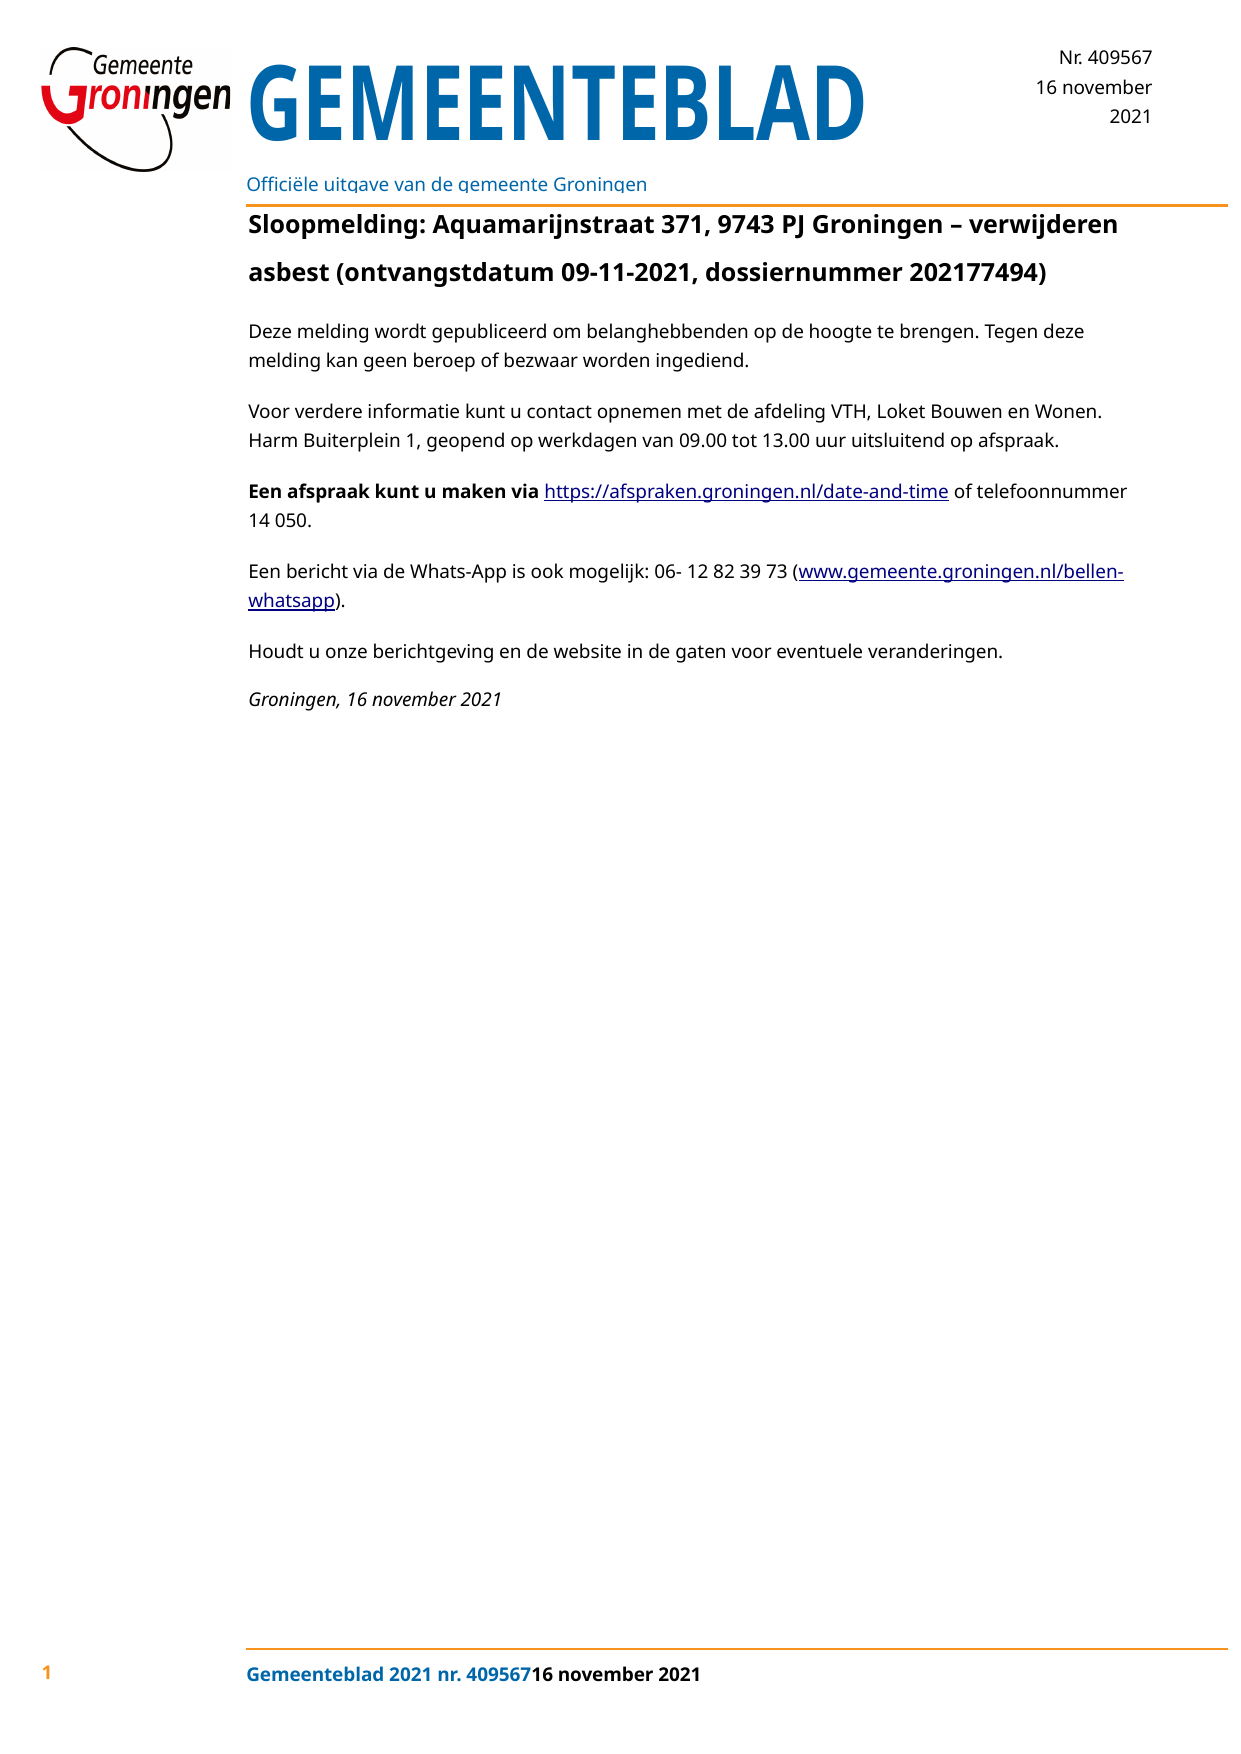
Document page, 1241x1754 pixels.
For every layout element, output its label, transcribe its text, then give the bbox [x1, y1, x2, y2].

text Voor verdere informatie kunt u contact opnemen met de afdeling VTH, Loket Bouwen en Wonen. Harm Buiterplein 1, geopend op werkdagen van 09.00 tot 13.00 uur uitsluitend op afspraak. [248, 398, 1152, 453]
text Houdt u onze berichtgeving en de website in de gaten voor eventuele veranderingen. [248, 638, 1152, 664]
text Deze melding wordt gepubliceerd om belanghebbenden op de hoogte te brengen. Tegen deze melding kan geen beroep of bezwaar worden ingediend. [248, 318, 1152, 373]
text Een bericht via de Whats-App is ook mogelijk: 06- 12 82 39 73 (www.gemeente.groningen.nl/bellen-whatsapp). [248, 558, 1152, 613]
picture [41, 47, 231, 172]
text Groningen, 16 november 2021 [248, 686, 1152, 711]
text Een afspraak kunt u maken via https://afspraken.groningen.nl/date-and-time of telefoonnummer 14 050. [248, 478, 1152, 533]
text Sloopmelding: Aquamarijnstraat 371, 9743 PJ Groningen – verwijderen asbest (ontvangstdatum 09-11-2021, dossiernummer 202177494) [248, 207, 1152, 288]
